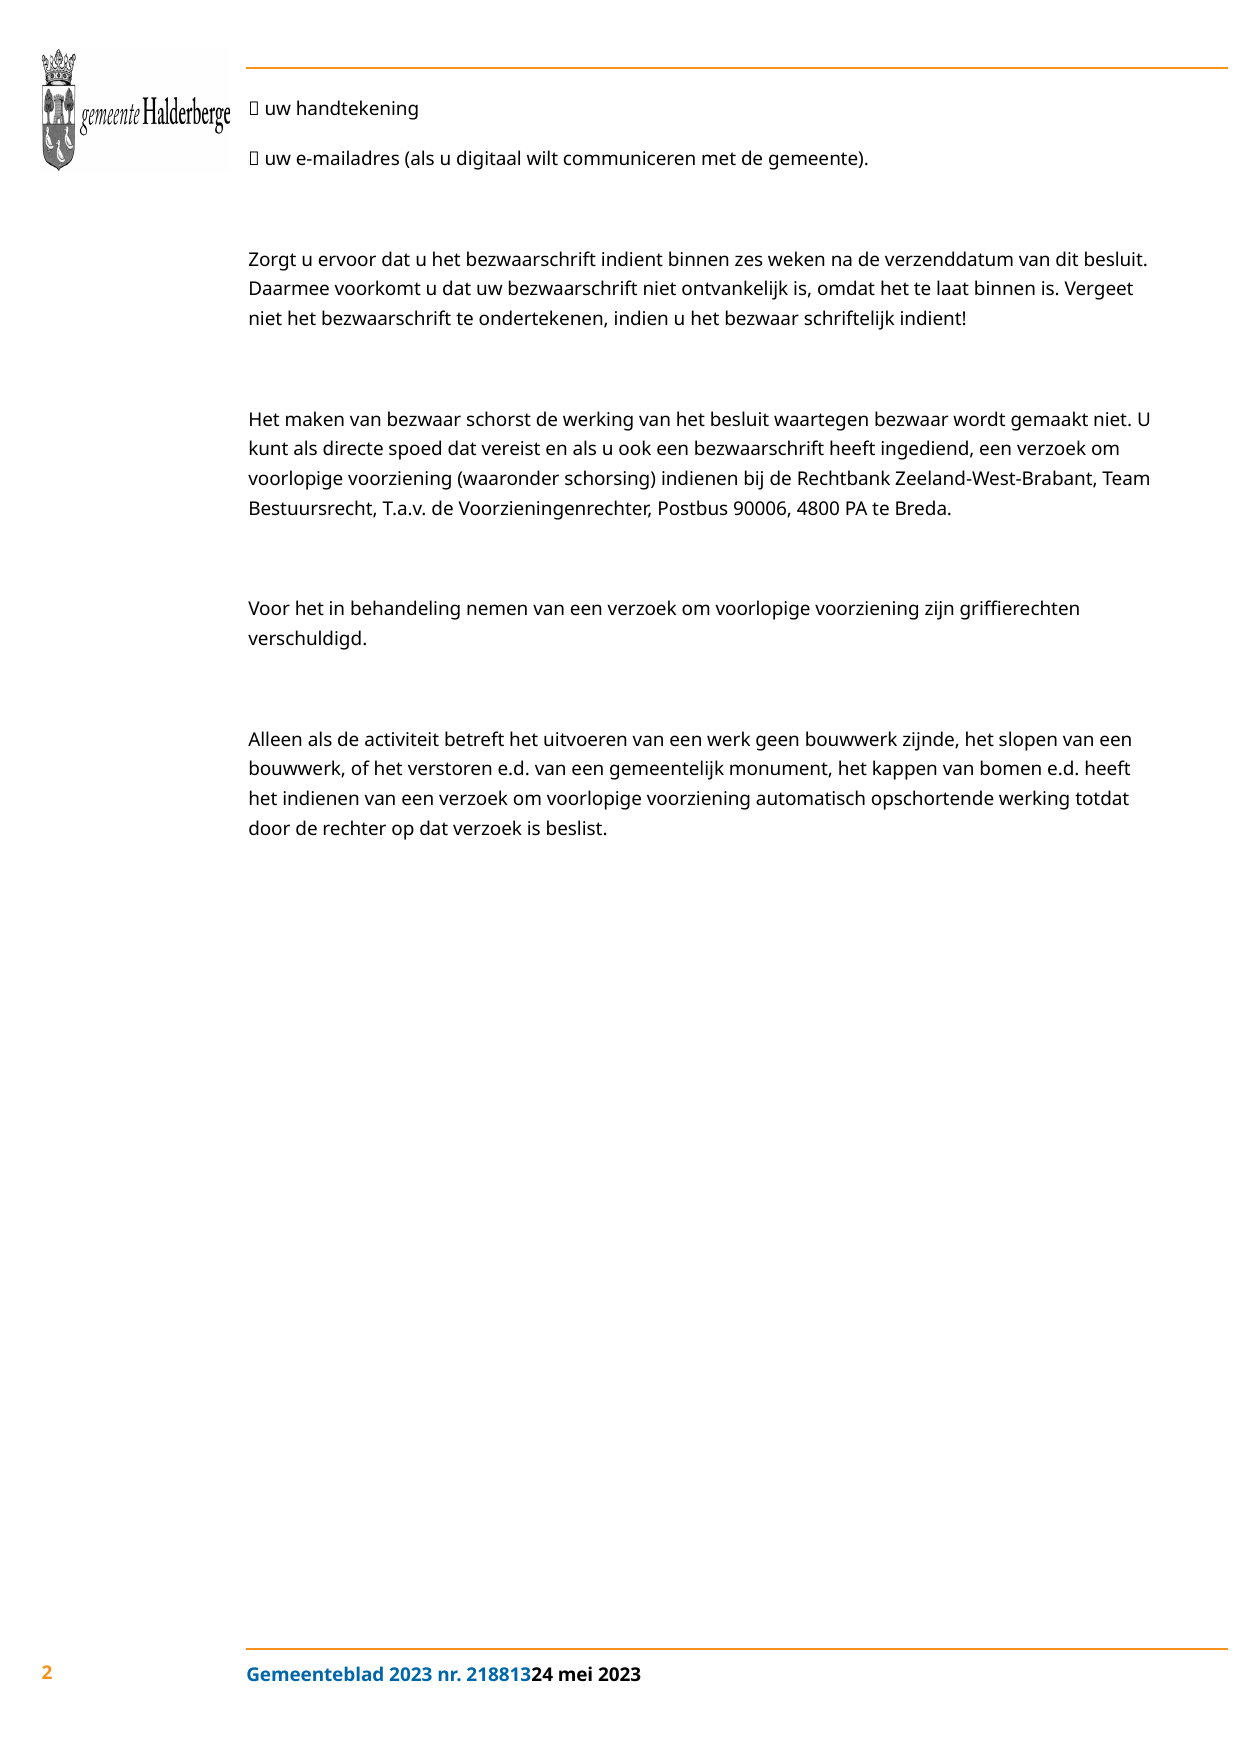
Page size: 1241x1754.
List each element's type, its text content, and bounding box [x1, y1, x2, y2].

text Het maken van bezwaar schorst de werking van het besluit waartegen bezwaar wordt gemaakt niet. U kunt als directe spoed dat vereist en als u ook een bezwaarschrift heeft ingediend, een verzoek om voorlopige voorziening (waaronder schorsing) indienen bij de Rechtbank Zeeland-West-Brabant, Team Bestuursrecht, T.a.v. de Voorzieningenrechter, Postbus 90006, 4800 PA te Breda. [248, 406, 1152, 521]
text Voor het in behandeling nemen van een verzoek om voorlopige voorziening zijn griffierechten verschuldigd. [248, 596, 1152, 651]
text Alleen als de activiteit betreft het uitvoeren van een werk geen bouwwerk zijnde, het slopen van een bouwwerk, of het verstoren e.d. van een gemeentelijk monument, het kappen van bomen e.d. heeft het indienen van een verzoek om voorlopige voorziening automatisch opschortende werking totdat door de rechter op dat verzoek is beslist. [248, 726, 1152, 841]
text  uw handtekening [248, 95, 1152, 121]
picture [41, 47, 231, 172]
text  uw e-mailadres (als u digitaal wilt communiceren met de gemeente). [248, 145, 1152, 171]
text Zorgt u ervoor dat u het bezwaarschrift indient binnen zes weken na de verzenddatum van dit besluit. Daarmee voorkomt u dat uw bezwaarschrift niet ontvankelijk is, omdat het te laat binnen is. Vergeet niet het bezwaarschrift te ondertekenen, indien u het bezwaar schriftelijk indient! [248, 246, 1152, 331]
